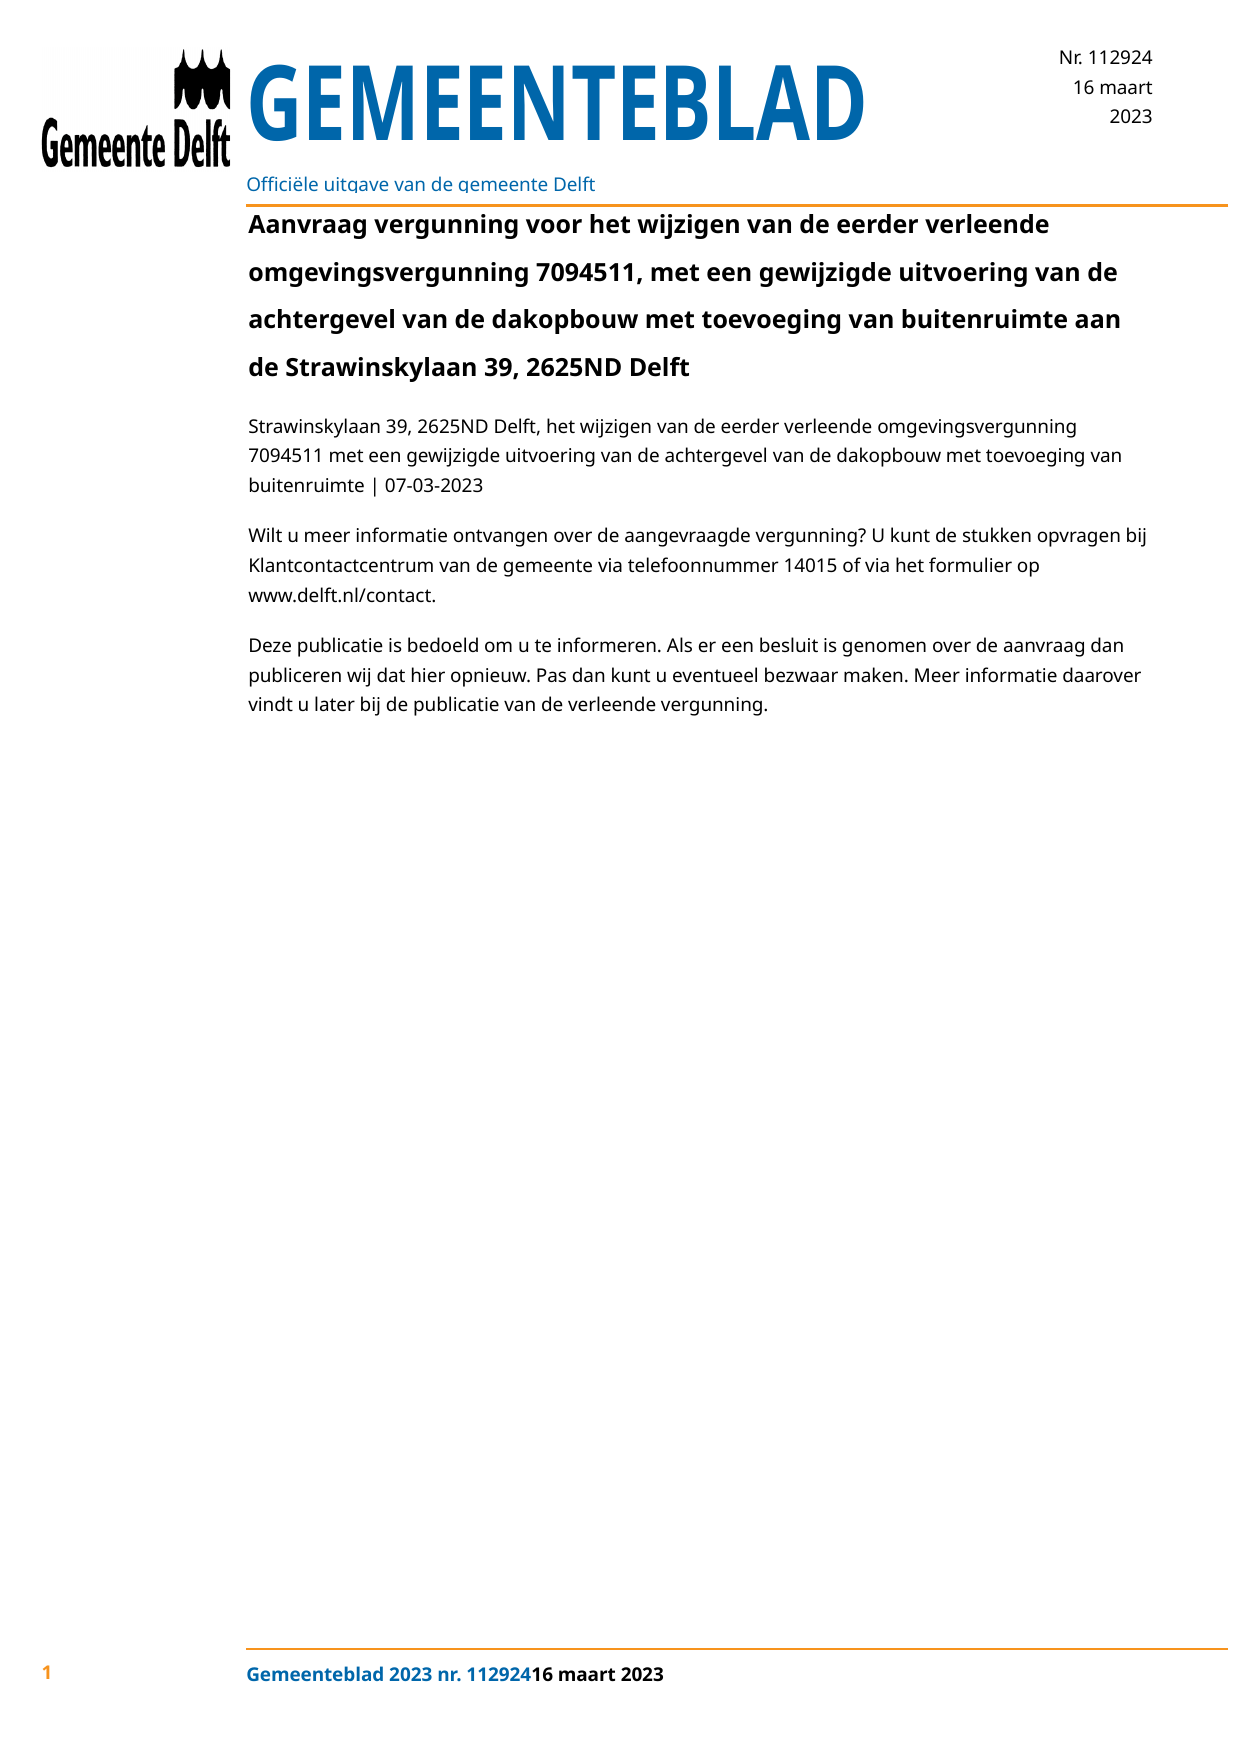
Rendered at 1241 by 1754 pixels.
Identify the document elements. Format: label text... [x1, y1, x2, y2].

text Aanvraag vergunning voor het wijzigen van de eerder verleende omgevingsvergunning 7094511, met een gewijzigde uitvoering van de achtergevel van de dakopbouw met toevoeging van buitenruimte aan de Strawinskylaan 39, 2625ND Delft [248, 207, 1152, 384]
text Strawinskylaan 39, 2625ND Delft, het wijzigen van de eerder verleende omgevingsvergunning 7094511 met een gewijzigde uitvoering van de achtergevel van de dakopbouw met toevoeging van buitenruimte | 07-03-2023 [248, 413, 1152, 498]
picture [41, 47, 231, 172]
text Wilt u meer informatie ontvangen over de aangevraagde vergunning? U kunt de stukken opvragen bij Klantcontactcentrum van de gemeente via telefoonnummer 14015 of via het formulier op www.delft.nl/contact. [248, 523, 1152, 608]
text Deze publicatie is bedoeld om u te informeren. Als er een besluit is genomen over de aanvraag dan publiceren wij dat hier opnieuw. Pas dan kunt u eventueel bezwaar maken. Meer informatie daarover vindt u later bij de publicatie van de verleende vergunning. [248, 632, 1152, 717]
